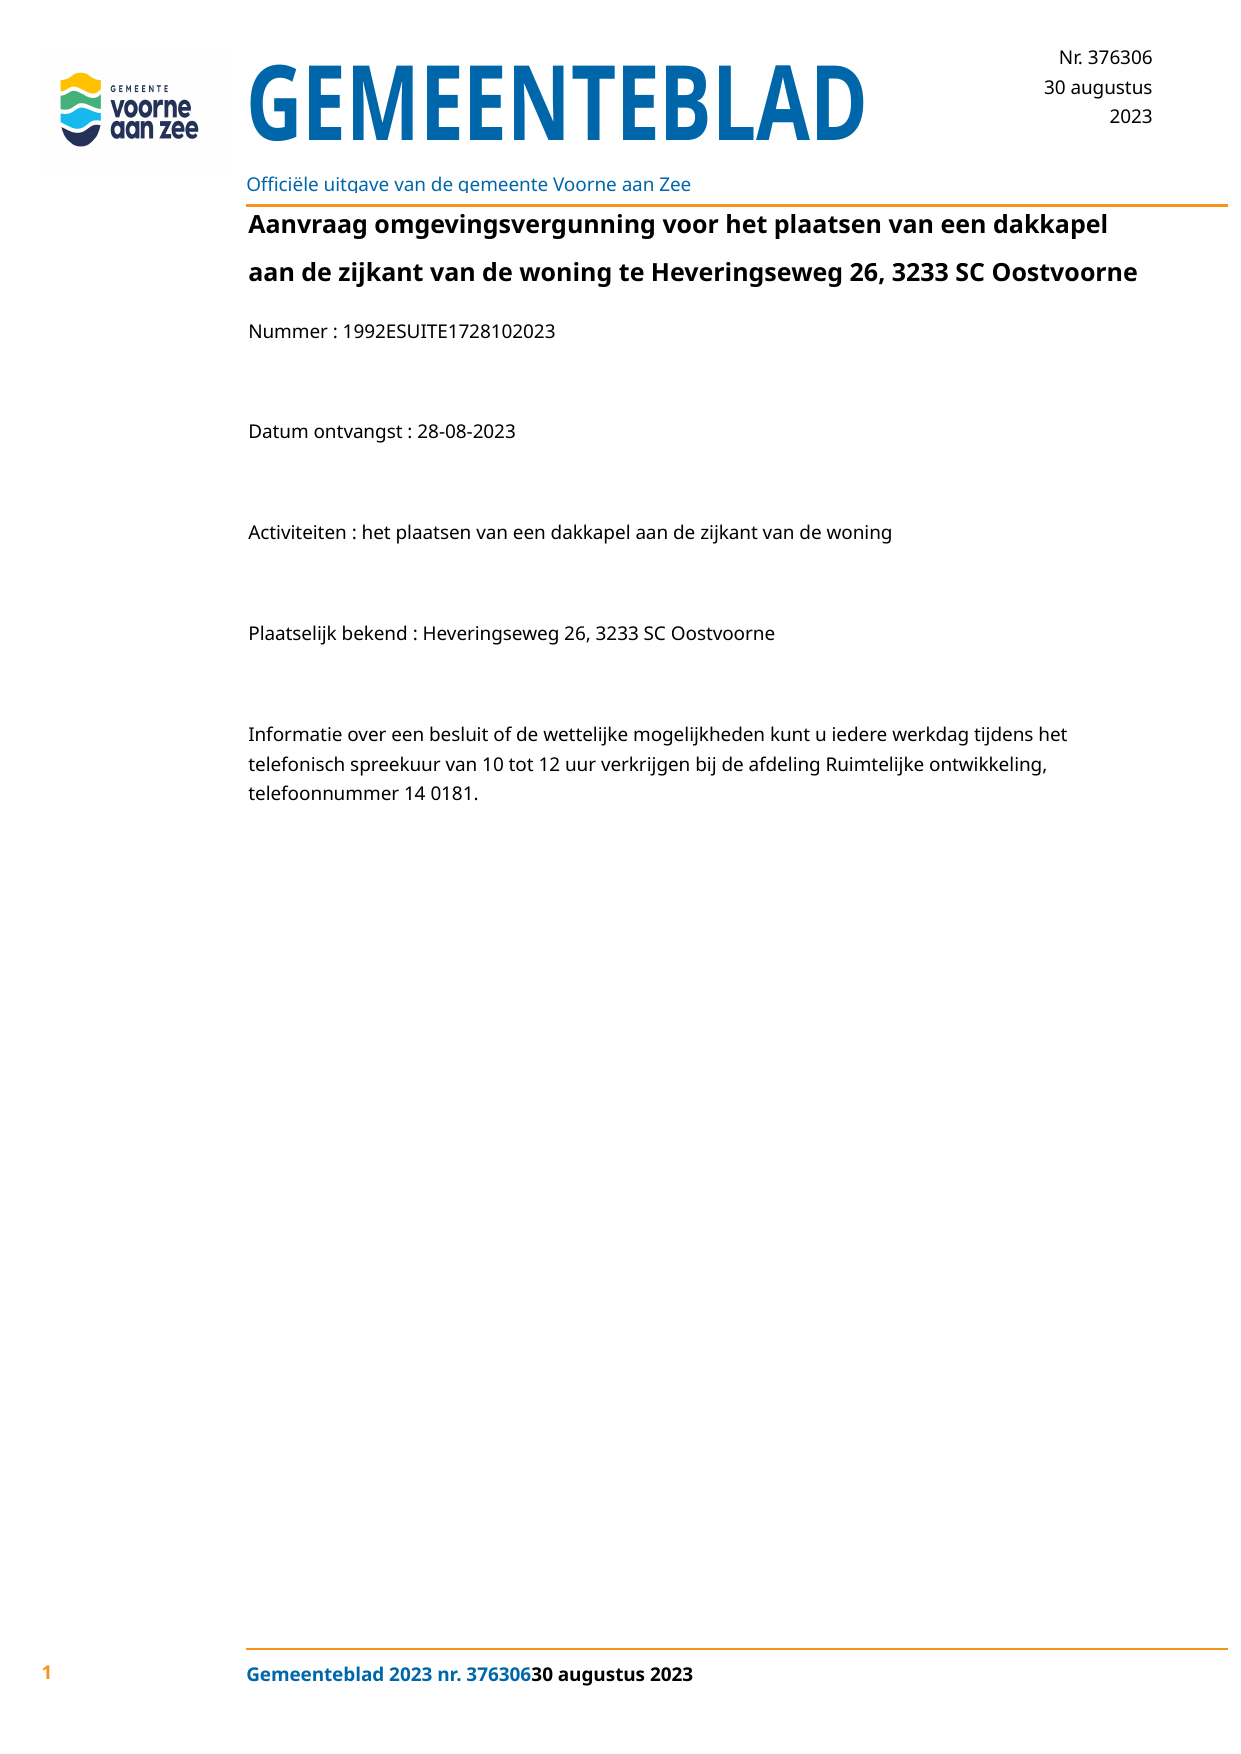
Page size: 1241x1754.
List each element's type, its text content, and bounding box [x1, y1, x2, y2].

text Nummer : 1992ESUITE1728102023 [248, 318, 1152, 344]
picture [41, 47, 231, 172]
text Plaatselijk bekend : Heveringseweg 26, 3233 SC Oostvoorne [248, 620, 1152, 646]
text Aanvraag omgevingsvergunning voor het plaatsen van een dakkapel aan de zijkant van de woning te Heveringseweg 26, 3233 SC Oostvoorne [248, 207, 1152, 288]
text Activiteiten : het plaatsen van een dakkapel aan de zijkant van de woning [248, 519, 1152, 545]
text Informatie over een besluit of de wettelijke mogelijkheden kunt u iedere werkdag tijdens het telefonisch spreekuur van 10 tot 12 uur verkrijgen bij de afdeling Ruimtelijke ontwikkeling, telefoonnummer 14 0181. [248, 721, 1152, 806]
text Datum ontvangst : 28-08-2023 [248, 419, 1152, 444]
